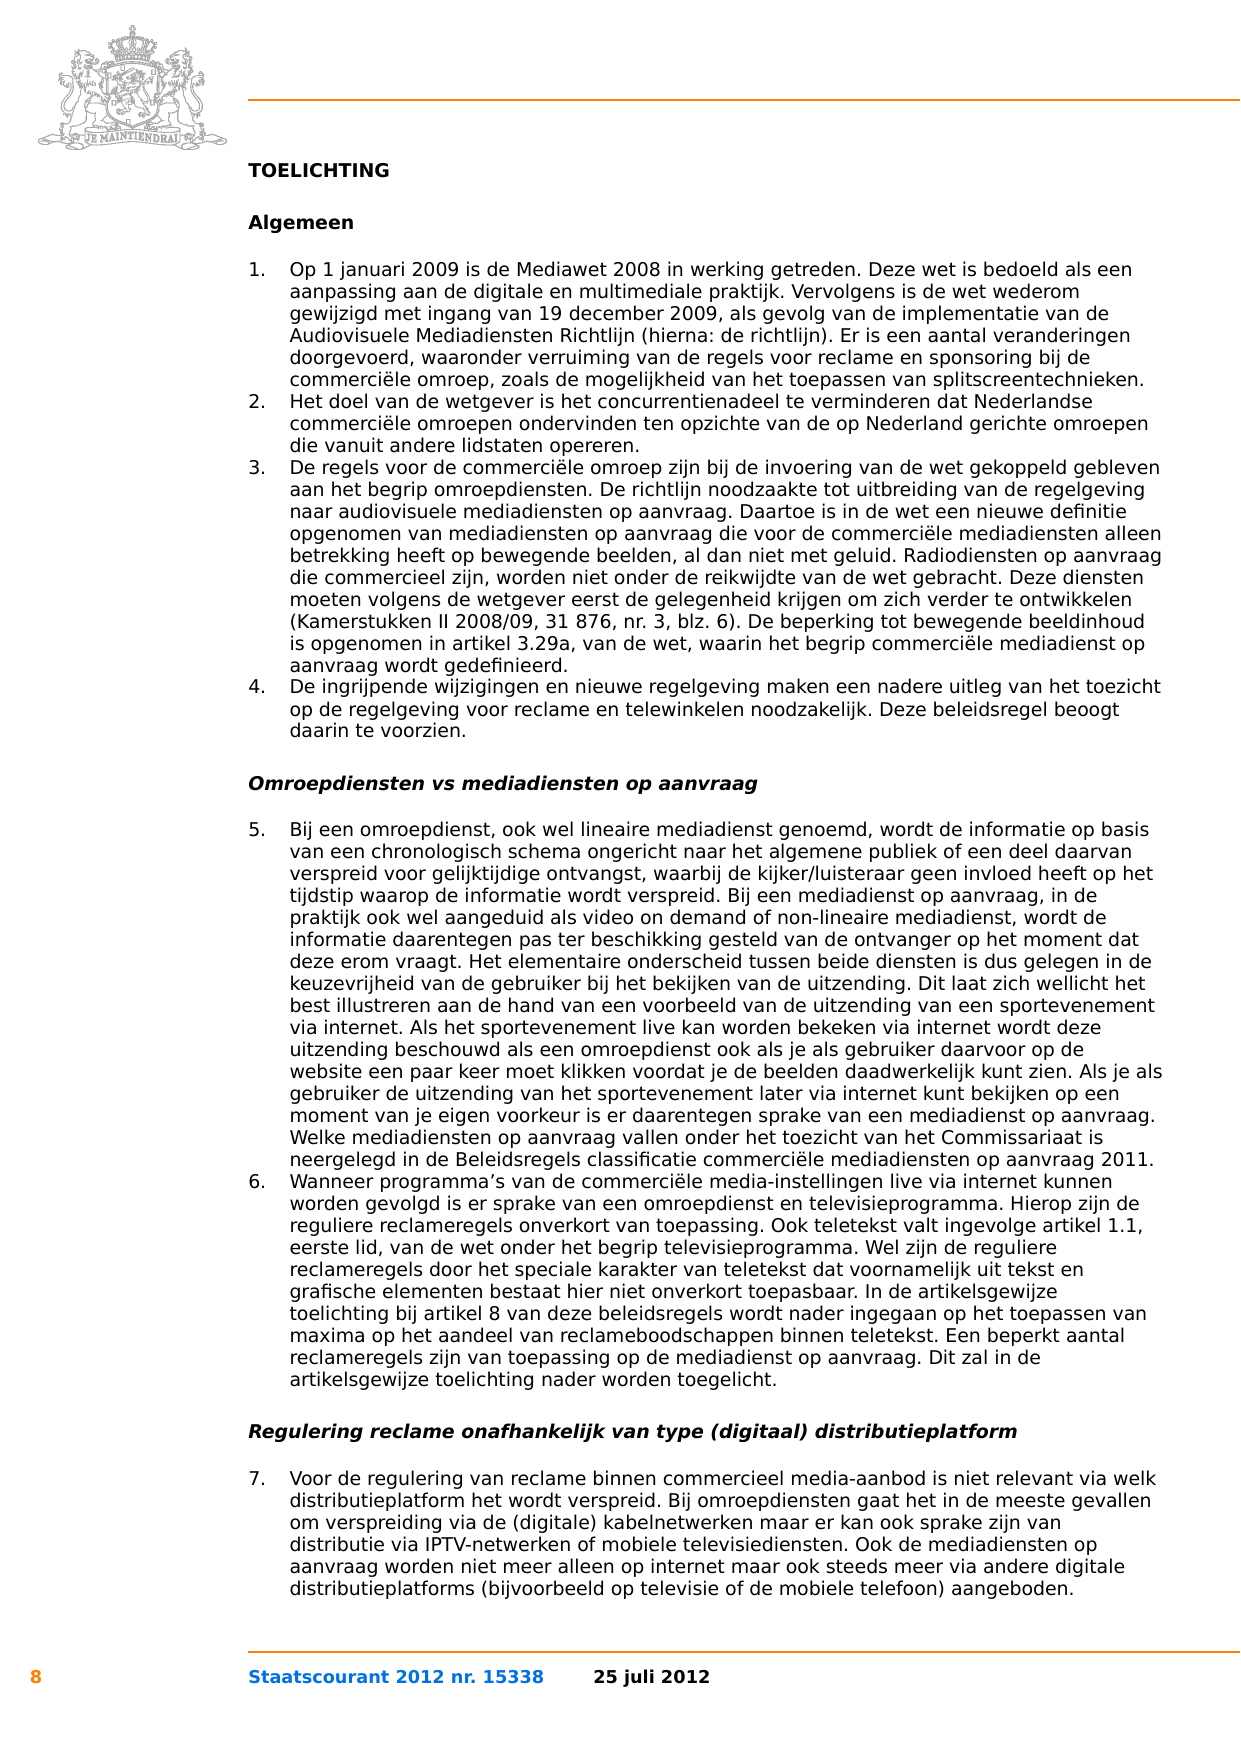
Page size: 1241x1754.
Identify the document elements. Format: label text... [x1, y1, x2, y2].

text 1. Op 1 januari 2009 is de Mediawet 2008 in werking getreden. Deze wet is bedoeld als een aanpassing aan de digitale en multimediale praktijk. Vervolgens is de wet wederom gewijzigd met ingang van 19 december 2009, als gevolg van de implementatie van de Audiovisuele Mediadiensten Richtlijn (hierna: de richtlijn). Er is een aantal veranderingen doorgevoerd, waaronder verruiming van de regels voor reclame en sponsoring bij de commerciële omroep, zoals de mogelijkheid van het toepassen van splitscreentechnieken. [248, 259, 1163, 391]
picture [38, 25, 227, 150]
text 5. Bij een omroepdienst, ook wel lineaire mediadienst genoemd, wordt de informatie op basis van een chronologisch schema ongericht naar het algemene publiek of een deel daarvan verspreid voor gelijktijdige ontvangst, waarbij de kijker/luisteraar geen invloed heeft op het tijdstip waarop de informatie wordt verspreid. Bij een mediadienst op aanvraag, in de praktijk ook wel aangeduid als video on demand of non-lineaire mediadienst, wordt de informatie daarentegen pas ter beschikking gesteld van de ontvanger op het moment dat deze erom vraagt. Het elementaire onderscheid tussen beide diensten is dus gelegen in de keuzevrijheid van de gebruiker bij het bekijken van de uitzending. Dit laat zich wellicht het best illustreren aan de hand van een voorbeeld van de uitzending van een sportevenement via internet. Als het sportevenement live kan worden bekeken via internet wordt deze uitzending beschouwd als een omroepdienst ook als je als gebruiker daarvoor op de website een paar keer moet klikken voordat je de beelden daadwerkelijk kunt zien. Als je als gebruiker de uitzending van het sportevenement later via internet kunt bekijken op een moment van je eigen voorkeur is er daarentegen sprake van een mediadienst op aanvraag. Welke mediadiensten op aanvraag vallen onder het toezicht van het Commissariaat is neergelegd in de Beleidsregels classificatie commerciële mediadiensten op aanvraag 2011. [248, 819, 1163, 1171]
text 3. De regels voor de commerciële omroep zijn bij de invoering van de wet gekoppeld gebleven aan het begrip omroepdiensten. De richtlijn noodzaakte tot uitbreiding van de regelgeving naar audiovisuele mediadiensten op aanvraag. Daartoe is in de wet een nieuwe definitie opgenomen van mediadiensten op aanvraag die voor de commerciële mediadiensten alleen betrekking heeft op bewegende beelden, al dan niet met geluid. Radiodiensten op aanvraag die commercieel zijn, worden niet onder de reikwijdte van de wet gebracht. Deze diensten moeten volgens de wetgever eerst de gelegenheid krijgen om zich verder te ontwikkelen (Kamerstukken II 2008/09, 31 876, nr. 3, blz. 6). De beperking tot bewegende beeldinhoud is opgenomen in artikel 3.29a, van de wet, waarin het begrip commerciële mediadienst op aanvraag wordt gedefinieerd. [248, 457, 1163, 676]
subtitle Regulering reclame onafhankelijk van type (digitaal) distributieplatform [248, 1421, 1163, 1443]
text 2. Het doel van de wetgever is het concurrentienadeel te verminderen dat Nederlandse commerciële omroepen ondervinden ten opzichte van de op Nederland gerichte omroepen die vanuit andere lidstaten opereren. [248, 391, 1163, 457]
text 7. Voor de regulering van reclame binnen commercieel media-aanbod is niet relevant via welk distributieplatform het wordt verspreid. Bij omroepdiensten gaat het in de meeste gevallen om verspreiding via de (digitale) kabelnetwerken maar er kan ook sprake zijn van distributie via IPTV-netwerken of mobiele televisiediensten. Ook de mediadiensten op aanvraag worden niet meer alleen op internet maar ook steeds meer via andere digitale distributieplatforms (bijvoorbeeld op televisie of de mobiele telefoon) aangeboden. [248, 1468, 1163, 1600]
text 4. De ingrijpende wijzigingen en nieuwe regelgeving maken een nadere uitleg van het toezicht op de regelgeving voor reclame en telewinkelen noodzakelijk. Deze beleidsregel beoogt daarin te voorzien. [248, 676, 1163, 742]
subtitle Omroepdiensten vs mediadiensten op aanvraag [248, 772, 1163, 794]
text 6. Wanneer programma’s van de commerciële media-instellingen live via internet kunnen worden gevolgd is er sprake van een omroepdienst en televisieprogramma. Hierop zijn de reguliere reclameregels onverkort van toepassing. Ook teletekst valt ingevolge artikel 1.1, eerste lid, van de wet onder het begrip televisieprogramma. Wel zijn de reguliere reclameregels door het speciale karakter van teletekst dat voornamelijk uit tekst en grafische elementen bestaat hier niet onverkort toepasbaar. In de artikelsgewijze toelichting bij artikel 8 van deze beleidsregels wordt nader ingegaan op het toepassen van maxima op het aandeel van reclameboodschappen binnen teletekst. Een beperkt aantal reclameregels zijn van toepassing op de mediadienst op aanvraag. Dit zal in de artikelsgewijze toelichting nader worden toegelicht. [248, 1171, 1163, 1391]
subtitle TOELICHTING [248, 160, 1163, 182]
subtitle Algemeen [248, 212, 1163, 234]
